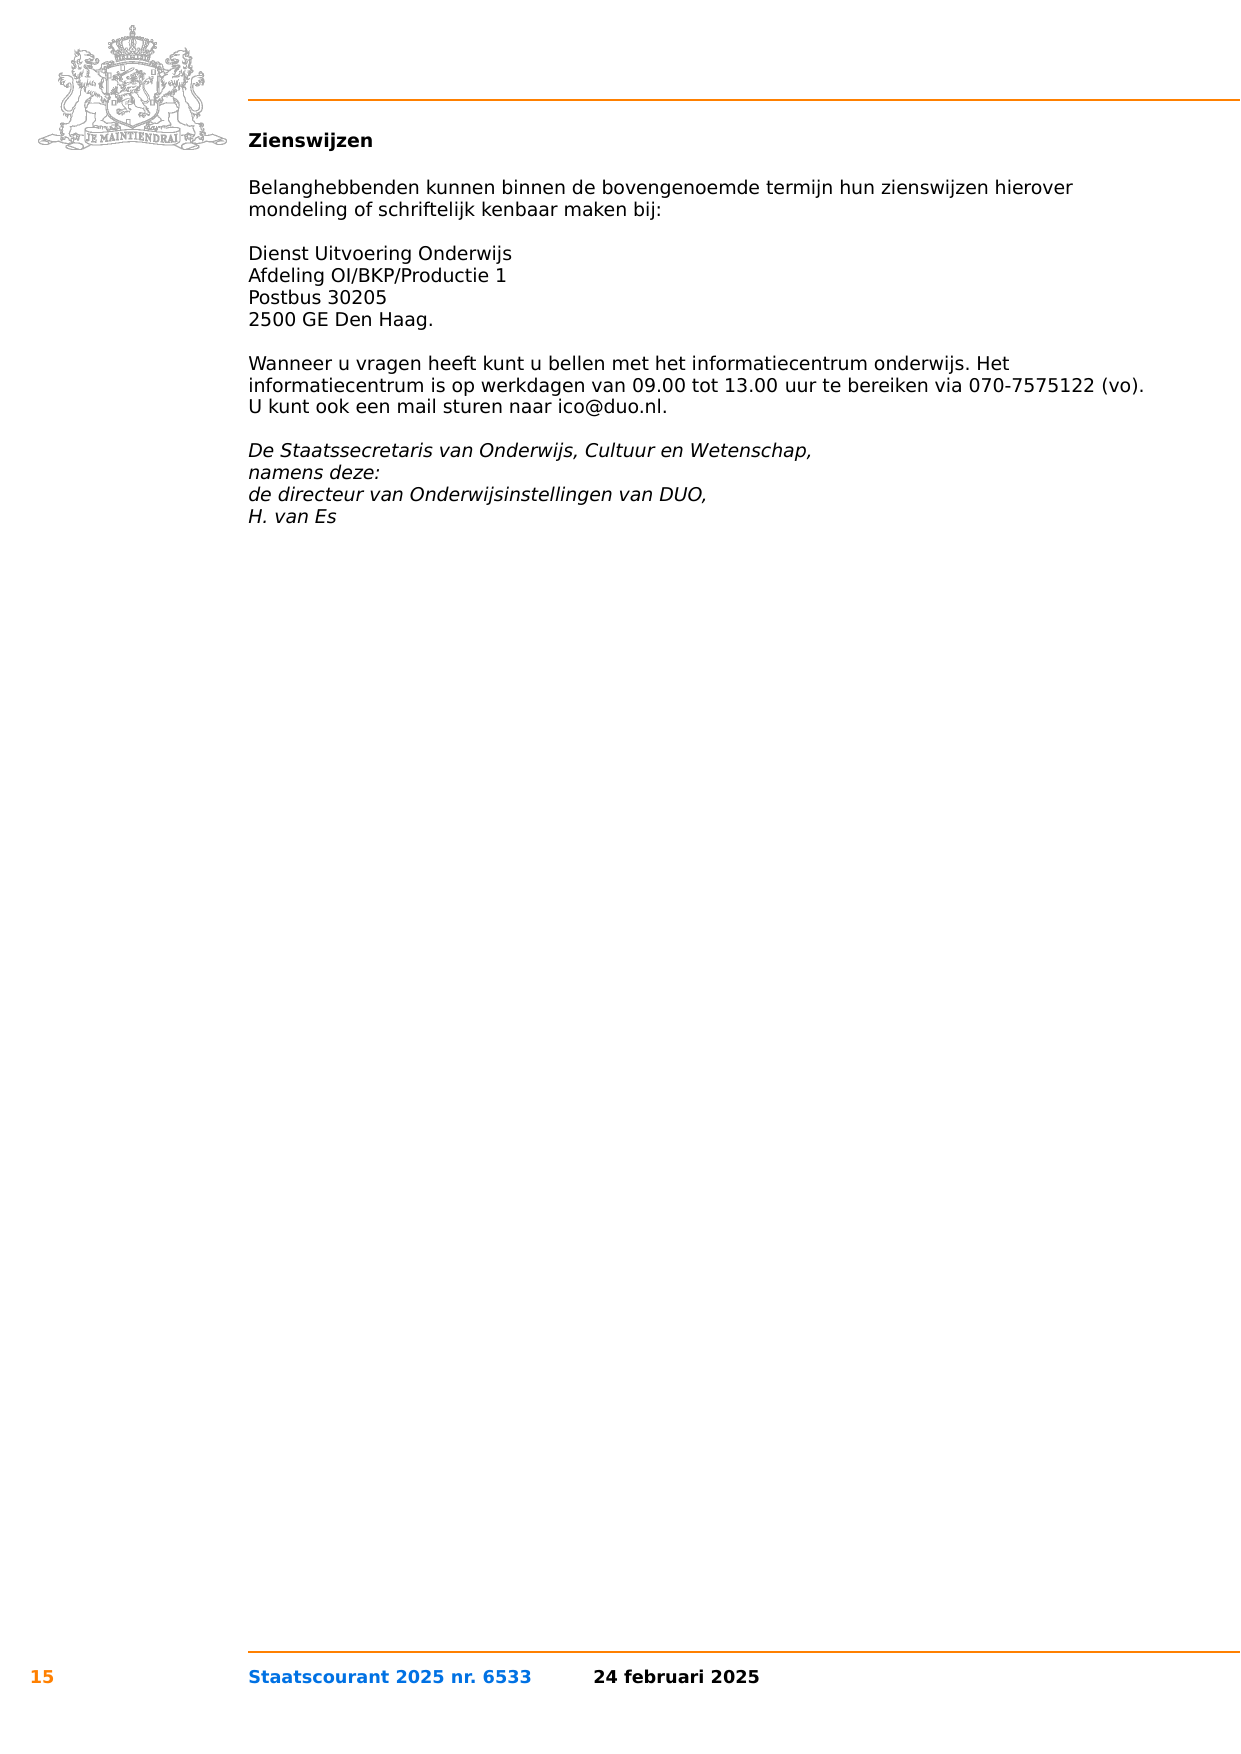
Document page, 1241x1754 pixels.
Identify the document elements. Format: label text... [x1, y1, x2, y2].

subtitle Zienswijzen [248, 130, 1163, 152]
text De Staatssecretaris van Onderwijs, Cultuur en Wetenschap, namens deze: de directeur van Onderwijsinstellingen van DUO, H. van Es [248, 440, 1163, 528]
picture [38, 25, 227, 150]
text Postbus 30205 [248, 287, 1163, 309]
text Afdeling OI/BKP/Productie 1 [248, 265, 1163, 287]
text Dienst Uitvoering Onderwijs [248, 243, 1163, 265]
text Belanghebbenden kunnen binnen de bovengenoemde termijn hun zienswijzen hierover mondeling of schriftelijk kenbaar maken bij: [248, 177, 1163, 221]
text 2500 GE Den Haag. [248, 309, 1163, 331]
text Wanneer u vragen heeft kunt u bellen met het informatiecentrum onderwijs. Het informatiecentrum is op werkdagen van 09.00 tot 13.00 uur te bereiken via 070-7575122 (vo). U kunt ook een mail sturen naar ico@duo.nl. [248, 352, 1163, 418]
